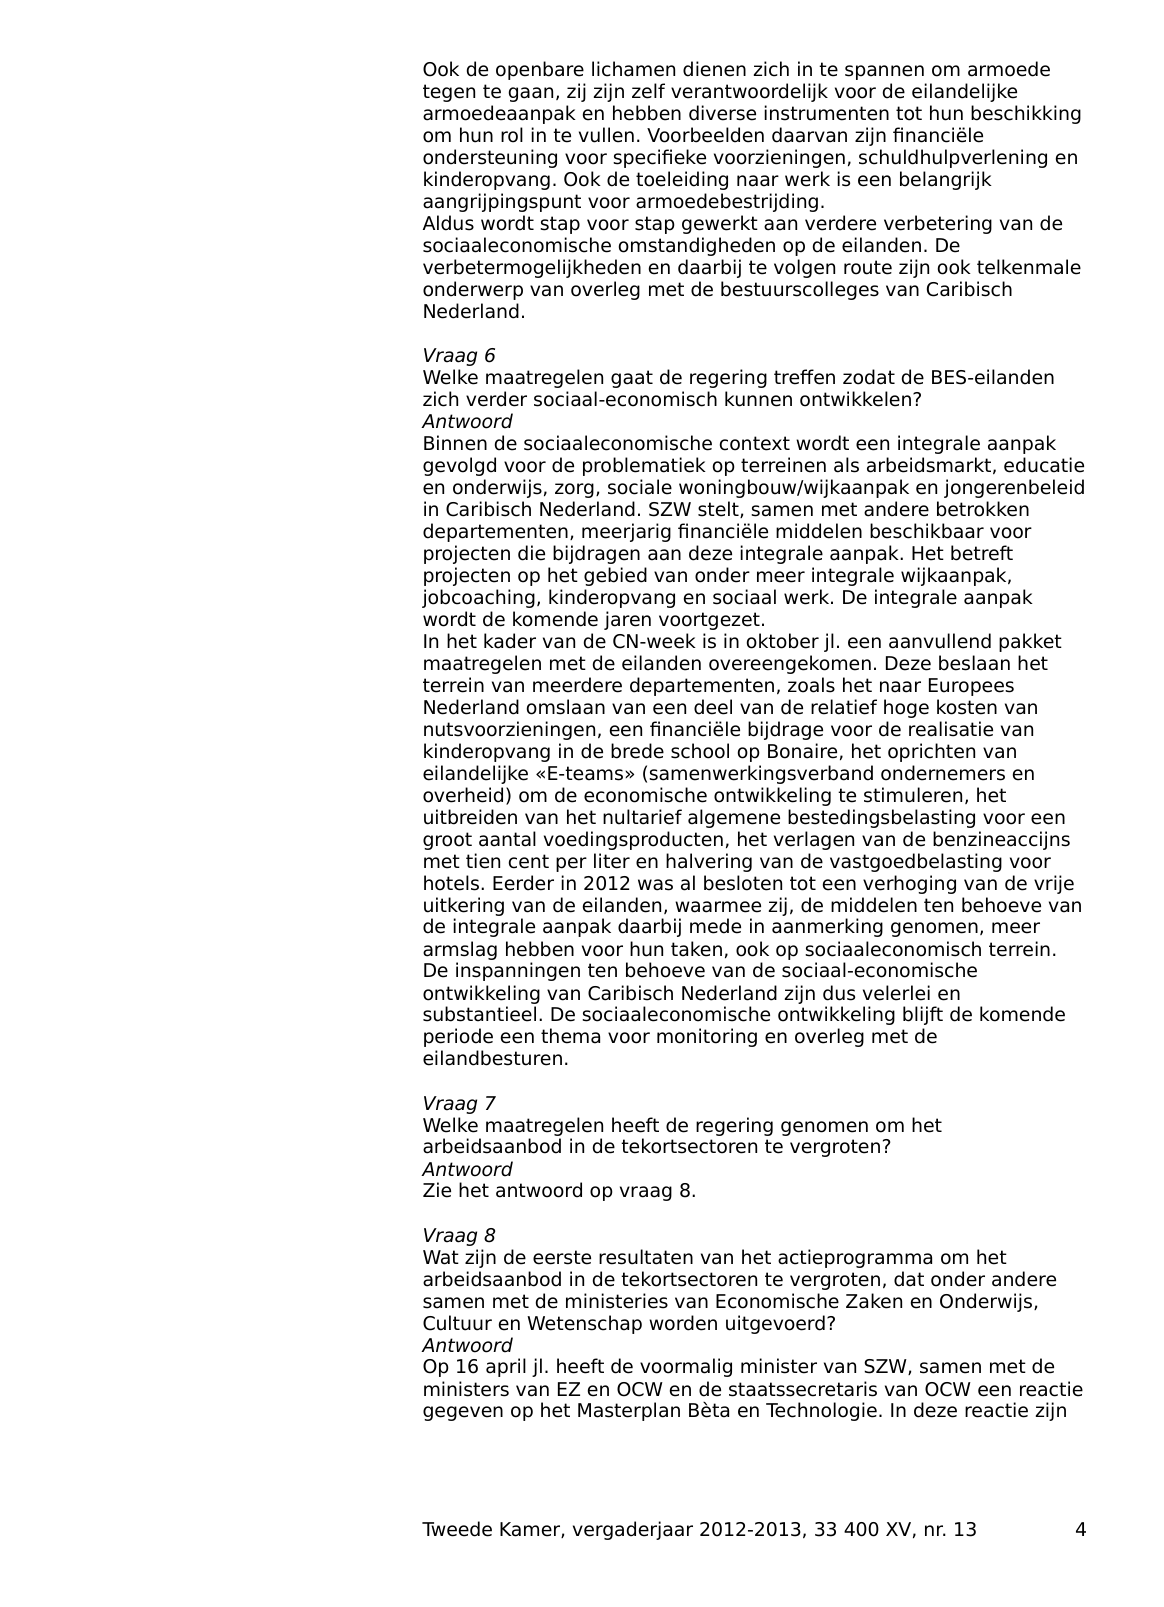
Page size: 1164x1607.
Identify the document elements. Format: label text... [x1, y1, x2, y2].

text Ook de openbare lichamen dienen zich in te spannen om armoede tegen te gaan, zij zijn zelf verantwoordelijk voor de eilandelijke armoedeaanpak en hebben diverse instrumenten tot hun beschikking om hun rol in te vullen. Voorbeelden daarvan zijn financiële ondersteuning voor specifieke voorzieningen, schuldhulpverlening en kinderopvang. Ook de toeleiding naar werk is een belangrijk aangrijpingspunt voor armoedebestrijding. [422, 59, 1087, 213]
text Aldus wordt stap voor stap gewerkt aan verdere verbetering van de sociaaleconomische omstandigheden op de eilanden. De verbetermogelijkheden en daarbij te volgen route zijn ook telkenmale onderwerp van overleg met de bestuurscolleges van Caribisch Nederland. [422, 213, 1087, 323]
text Op 16 april jl. heeft de voormalig minister van SZW, samen met de ministers van EZ en OCW en de staatssecretaris van OCW een reactie gegeven op het Masterplan Bèta en Technologie. In deze reactie zijn [422, 1356, 1087, 1422]
text Binnen de sociaaleconomische context wordt een integrale aanpak gevolgd voor de problematiek op terreinen als arbeidsmarkt, educatie en onderwijs, zorg, sociale woningbouw/wijkaanpak en jongerenbeleid in Caribisch Nederland. SZW stelt, samen met andere betrokken departementen, meerjarig financiële middelen beschikbaar voor projecten die bijdragen aan deze integrale aanpak. Het betreft projecten op het gebied van onder meer integrale wijkaanpak, jobcoaching, kinderopvang en sociaal werk. De integrale aanpak wordt de komende jaren voortgezet. [422, 433, 1087, 631]
text In het kader van de CN-week is in oktober jl. een aanvullend pakket maatregelen met de eilanden overeengekomen. Deze beslaan het terrein van meerdere departementen, zoals het naar Europees Nederland omslaan van een deel van de relatief hoge kosten van nutsvoorzieningen, een financiële bijdrage voor de realisatie van kinderopvang in de brede school op Bonaire, het oprichten van eilandelijke «E-teams» (samenwerkingsverband ondernemers en overheid) om de economische ontwikkeling te stimuleren, het uitbreiden van het nultarief algemene bestedingsbelasting voor een groot aantal voedingsproducten, het verlagen van de benzineaccijns met tien cent per liter en halvering van de vastgoedbelasting voor hotels. Eerder in 2012 was al besloten tot een verhoging van de vrije uitkering van de eilanden, waarmee zij, de middelen ten behoeve van de integrale aanpak daarbij mede in aanmerking genomen, meer armslag hebben voor hun taken, ook op sociaaleconomisch terrein. De inspanningen ten behoeve van de sociaal-economische ontwikkeling van Caribisch Nederland zijn dus velerlei en substantieel. De sociaaleconomische ontwikkeling blijft de komende periode een thema voor monitoring en overleg met de eilandbesturen. [422, 631, 1087, 1070]
text Vraag 6 [422, 345, 1087, 367]
text Wat zijn de eerste resultaten van het actieprogramma om het arbeidsaanbod in de tekortsectoren te vergroten, dat onder andere samen met de ministeries van Economische Zaken en Onderwijs, Cultuur en Wetenschap worden uitgevoerd? [422, 1247, 1087, 1334]
text Antwoord [422, 411, 1087, 433]
text Antwoord [422, 1158, 1087, 1180]
text Vraag 8 [422, 1224, 1087, 1247]
text Vraag 7 [422, 1092, 1087, 1114]
text Welke maatregelen heeft de regering genomen om het arbeidsaanbod in de tekortsectoren te vergroten? [422, 1114, 1087, 1158]
text Antwoord [422, 1334, 1087, 1356]
text Zie het antwoord op vraag 8. [422, 1180, 1087, 1202]
text Welke maatregelen gaat de regering treffen zodat de BES-eilanden zich verder sociaal-economisch kunnen ontwikkelen? [422, 367, 1087, 411]
